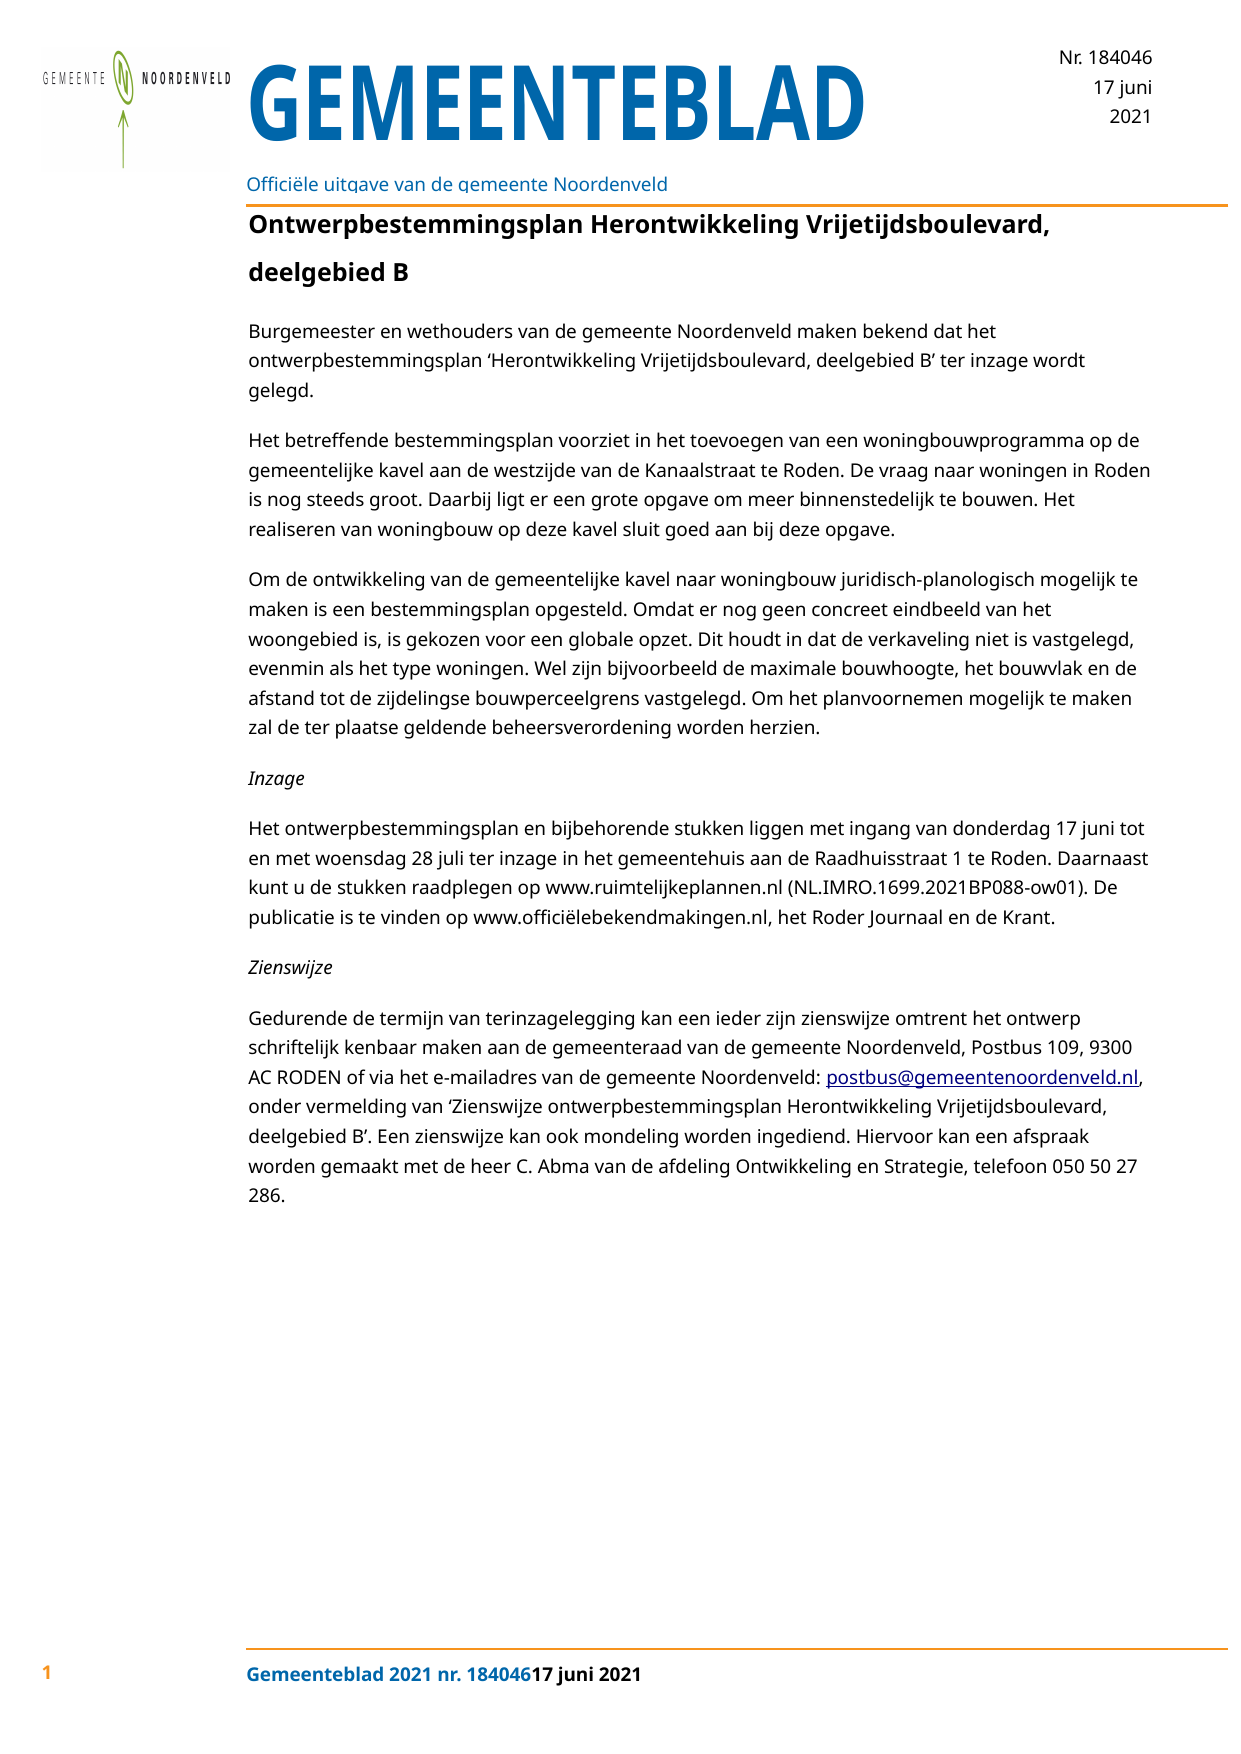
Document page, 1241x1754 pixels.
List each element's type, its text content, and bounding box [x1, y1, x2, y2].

text Het ontwerpbestemmingsplan en bijbehorende stukken liggen met ingang van donderdag 17 juni tot en met woensdag 28 juli ter inzage in het gemeentehuis aan de Raadhuisstraat 1 te Roden. Daarnaast kunt u de stukken raadplegen op www.ruimtelijkeplannen.nl (NL.IMRO.1699.2021BP088-ow01). De publicatie is te vinden op www.officiëlebekendmakingen.nl, het Roder Journaal en de Krant. [248, 815, 1152, 930]
text Ontwerpbestemmingsplan Herontwikkeling Vrijetijdsboulevard, deelgebied B [248, 207, 1152, 288]
text Gedurende de termijn van terinzagelegging kan een ieder zijn zienswijze omtrent het ontwerp schriftelijk kenbaar maken aan de gemeenteraad van de gemeente Noordenveld, Postbus 109, 9300 AC RODEN of via het e-mailadres van de gemeente Noordenveld: postbus@gemeentenoordenveld.nl, onder vermelding van ‘Zienswijze ontwerpbestemmingsplan Herontwikkeling Vrijetijdsboulevard, deelgebied B’. Een zienswijze kan ook mondeling worden ingediend. Hiervoor kan een afspraak worden gemaakt met de heer C. Abma van de afdeling Ontwikkeling en Strategie, telefoon 050 50 27 286. [248, 1005, 1152, 1208]
text Zienswijze [248, 954, 1152, 980]
text Burgemeester en wethouders van de gemeente Noordenveld maken bekend dat het ontwerpbestemmingsplan ‘Herontwikkeling Vrijetijdsboulevard, deelgebied B’ ter inzage wordt gelegd. [248, 318, 1152, 403]
picture [41, 47, 231, 172]
text Inzage [248, 765, 1152, 791]
text Het betreffende bestemmingsplan voorziet in het toevoegen van een woningbouwprogramma op de gemeentelijke kavel aan de westzijde van de Kanaalstraat te Roden. De vraag naar woningen in Roden is nog steeds groot. Daarbij ligt er een grote opgave om meer binnenstedelijk te bouwen. Het realiseren van woningbouw op deze kavel sluit goed aan bij deze opgave. [248, 427, 1152, 542]
text Om de ontwikkeling van de gemeentelijke kavel naar woningbouw juridisch-planologisch mogelijk te maken is een bestemmingsplan opgesteld. Omdat er nog geen concreet eindbeeld van het woongebied is, is gekozen voor een globale opzet. Dit houdt in dat de verkaveling niet is vastgelegd, evenmin als het type woningen. Wel zijn bijvoorbeeld de maximale bouwhoogte, het bouwvlak en de afstand tot de zijdelingse bouwperceelgrens vastgelegd. Om het planvoornemen mogelijk te maken zal de ter plaatse geldende beheersverordening worden herzien. [248, 567, 1152, 740]
